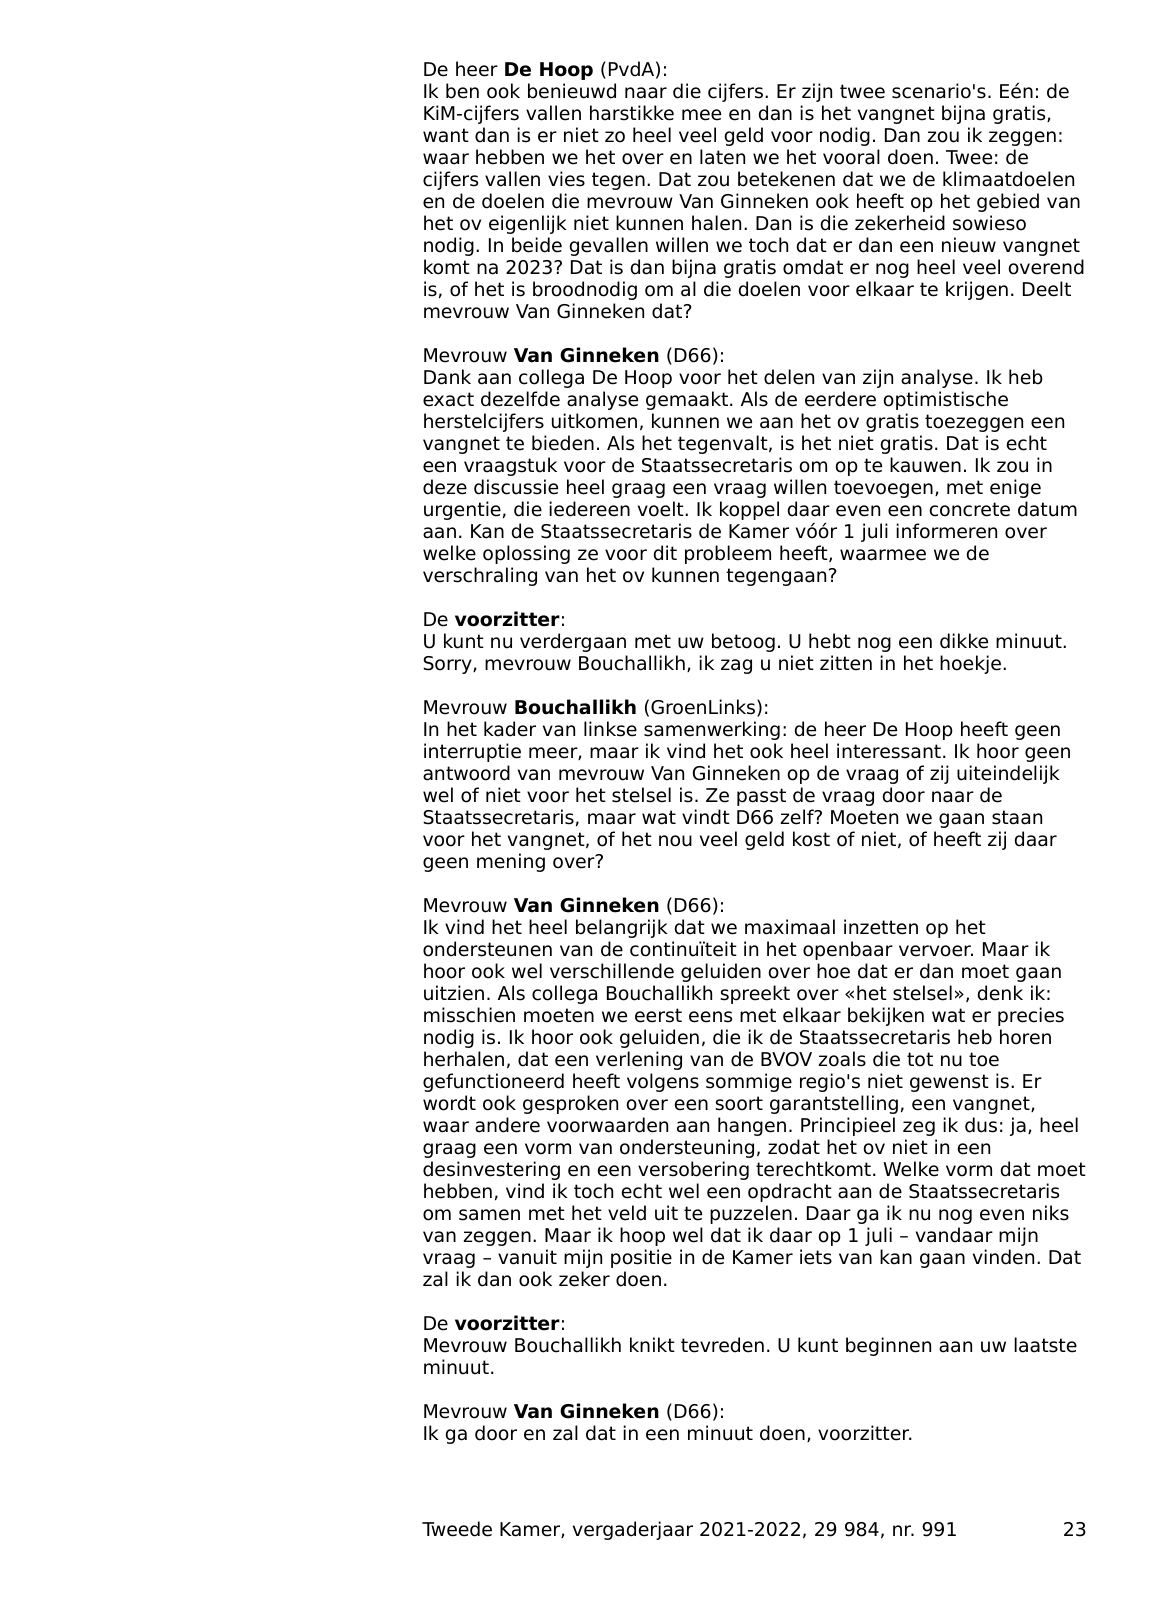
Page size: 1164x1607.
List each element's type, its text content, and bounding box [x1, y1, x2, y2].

text Ik ga door en zal dat in een minuut doen, voorzitter. [422, 1423, 1087, 1445]
text De voorzitter: [422, 609, 1087, 631]
text Mevrouw Van Ginneken (D66): [422, 1401, 1087, 1423]
text Mevrouw Van Ginneken (D66): [422, 895, 1087, 917]
text Mevrouw Bouchallikh (GroenLinks): [422, 697, 1087, 719]
text Dank aan collega De Hoop voor het delen van zijn analyse. Ik heb exact dezelfde analyse gemaakt. Als de eerdere optimistische herstelcijfers uitkomen, kunnen we aan het ov gratis toezeggen een vangnet te bieden. Als het tegenvalt, is het niet gratis. Dat is echt een vraagstuk voor de Staatssecretaris om op te kauwen. Ik zou in deze discussie heel graag een vraag willen toevoegen, met enige urgentie, die iedereen voelt. Ik koppel daar even een concrete datum aan. Kan de Staatssecretaris de Kamer vóór 1 juli informeren over welke oplossing ze voor dit probleem heeft, waarmee we de verschraling van het ov kunnen tegengaan? [422, 367, 1087, 587]
text In het kader van linkse samenwerking: de heer De Hoop heeft geen interruptie meer, maar ik vind het ook heel interessant. Ik hoor geen antwoord van mevrouw Van Ginneken op de vraag of zij uiteindelijk wel of niet voor het stelsel is. Ze passt de vraag door naar de Staatssecretaris, maar wat vindt D66 zelf? Moeten we gaan staan voor het vangnet, of het nou veel geld kost of niet, of heeft zij daar geen mening over? [422, 719, 1087, 873]
text Mevrouw Bouchallikh knikt tevreden. U kunt beginnen aan uw laatste minuut. [422, 1335, 1087, 1379]
text Ik vind het heel belangrijk dat we maximaal inzetten op het ondersteunen van de continuïteit in het openbaar vervoer. Maar ik hoor ook wel verschillende geluiden over hoe dat er dan moet gaan uitzien. Als collega Bouchallikh spreekt over «het stelsel», denk ik: misschien moeten we eerst eens met elkaar bekijken wat er precies nodig is. Ik hoor ook geluiden, die ik de Staatssecretaris heb horen herhalen, dat een verlening van de BVOV zoals die tot nu toe gefunctioneerd heeft volgens sommige regio's niet gewenst is. Er wordt ook gesproken over een soort garantstelling, een vangnet, waar andere voorwaarden aan hangen. Principieel zeg ik dus: ja, heel graag een vorm van ondersteuning, zodat het ov niet in een desinvestering en een versobering terechtkomt. Welke vorm dat moet hebben, vind ik toch echt wel een opdracht aan de Staatssecretaris om samen met het veld uit te puzzelen. Daar ga ik nu nog even niks van zeggen. Maar ik hoop wel dat ik daar op 1 juli – vandaar mijn vraag – vanuit mijn positie in de Kamer iets van kan gaan vinden. Dat zal ik dan ook zeker doen. [422, 917, 1087, 1291]
text Ik ben ook benieuwd naar die cijfers. Er zijn twee scenario's. Eén: de KiM-cijfers vallen harstikke mee en dan is het vangnet bijna gratis, want dan is er niet zo heel veel geld voor nodig. Dan zou ik zeggen: waar hebben we het over en laten we het vooral doen. Twee: de cijfers vallen vies tegen. Dat zou betekenen dat we de klimaatdoelen en de doelen die mevrouw Van Ginneken ook heeft op het gebied van het ov eigenlijk niet kunnen halen. Dan is die zekerheid sowieso nodig. In beide gevallen willen we toch dat er dan een nieuw vangnet komt na 2023? Dat is dan bijna gratis omdat er nog heel veel overend is, of het is broodnodig om al die doelen voor elkaar te krijgen. Deelt mevrouw Van Ginneken dat? [422, 81, 1087, 323]
text De heer De Hoop (PvdA): [422, 59, 1087, 81]
text De voorzitter: [422, 1313, 1087, 1335]
text U kunt nu verdergaan met uw betoog. U hebt nog een dikke minuut. Sorry, mevrouw Bouchallikh, ik zag u niet zitten in het hoekje. [422, 631, 1087, 675]
text Mevrouw Van Ginneken (D66): [422, 345, 1087, 367]
